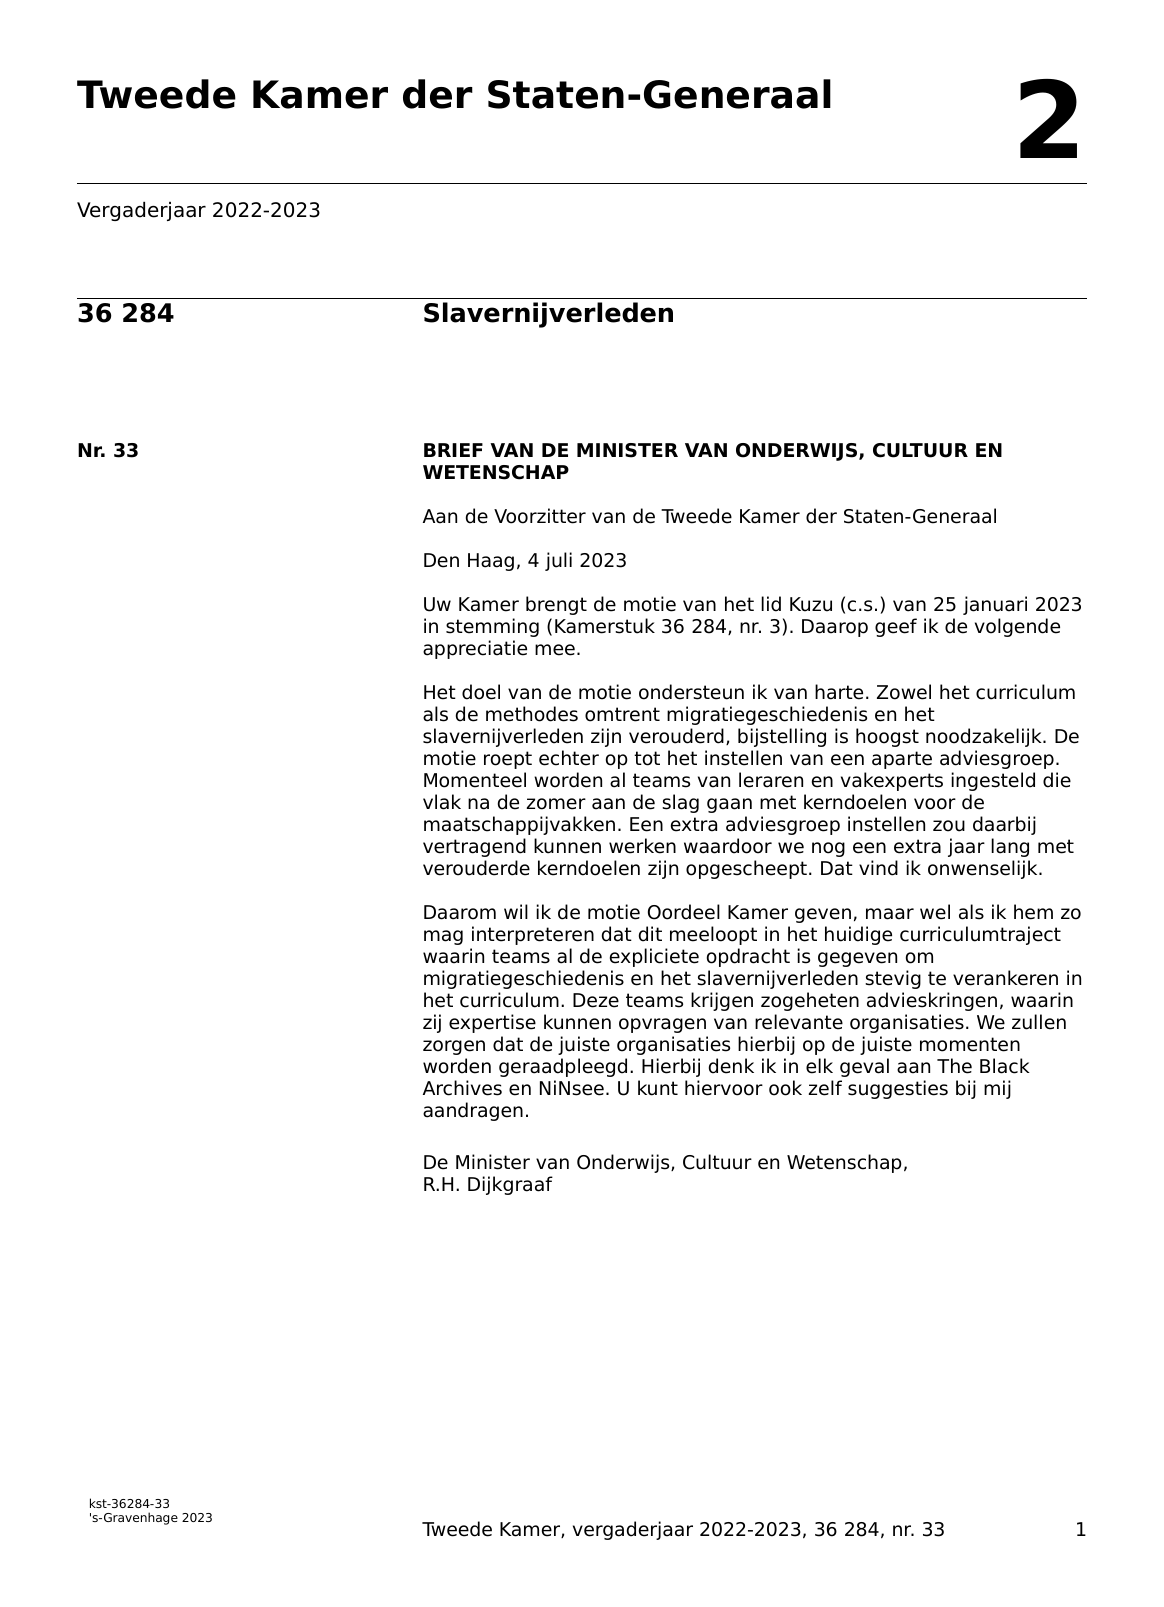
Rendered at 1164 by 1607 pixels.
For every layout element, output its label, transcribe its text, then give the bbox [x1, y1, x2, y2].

text De Minister van Onderwijs, Cultuur en Wetenschap, R.H. Dijkgraaf [422, 1152, 1087, 1196]
text 's-Gravenhage 2023 [88, 1511, 323, 1525]
text Daarom wil ik de motie Oordeel Kamer geven, maar wel als ik hem zo mag interpreteren dat dit meeloopt in het huidige curriculumtraject waarin teams al de expliciete opdracht is gegeven om migratiegeschiedenis en het slavernijverleden stevig te verankeren in het curriculum. Deze teams krijgen zogeheten advieskringen, waarin zij expertise kunnen opvragen van relevante organisaties. We zullen zorgen dat de juiste organisaties hierbij op de juiste momenten worden geraadpleegd. Hierbij denk ik in elk geval aan The Black Archives en NiNsee. U kunt hiervoor ook zelf suggesties bij mij aandragen. [422, 902, 1087, 1122]
text kst-36284-33 [88, 1497, 323, 1511]
text Aan de Voorzitter van de Tweede Kamer der Staten-Generaal [422, 506, 1087, 528]
text Het doel van de motie ondersteun ik van harte. Zowel het curriculum als de methodes omtrent migratiegeschiedenis en het slavernijverleden zijn verouderd, bijstelling is hoogst noodzakelijk. De motie roept echter op tot het instellen van een aparte adviesgroep. Momenteel worden al teams van leraren en vakexperts ingesteld die vlak na de zomer aan de slag gaan met kerndoelen voor de maatschappijvakken. Een extra adviesgroep instellen zou daarbij vertragend kunnen werken waardoor we nog een extra jaar lang met verouderde kerndoelen zijn opgescheept. Dat vind ik onwenselijk. [422, 682, 1087, 880]
subtitle Nr. 33 BRIEF VAN DE MINISTER VAN ONDERWIJS, CULTUUR EN WETENSCHAP [77, 440, 1087, 484]
table_cell Vergaderjaar 2022-2023 [77, 184, 1087, 298]
table_header Tweede Kamer der Staten-Generaal [77, 59, 886, 183]
text Uw Kamer brengt de motie van het lid Kuzu (c.s.) van 25 januari 2023 in stemming (Kamerstuk 36 284, nr. 3). Daarop geef ik de volgende appreciatie mee. [422, 594, 1087, 660]
table_header 2 [886, 59, 1087, 183]
subtitle 36 284 Slavernijverleden [77, 299, 1087, 329]
text Den Haag, 4 juli 2023 [422, 550, 1087, 572]
